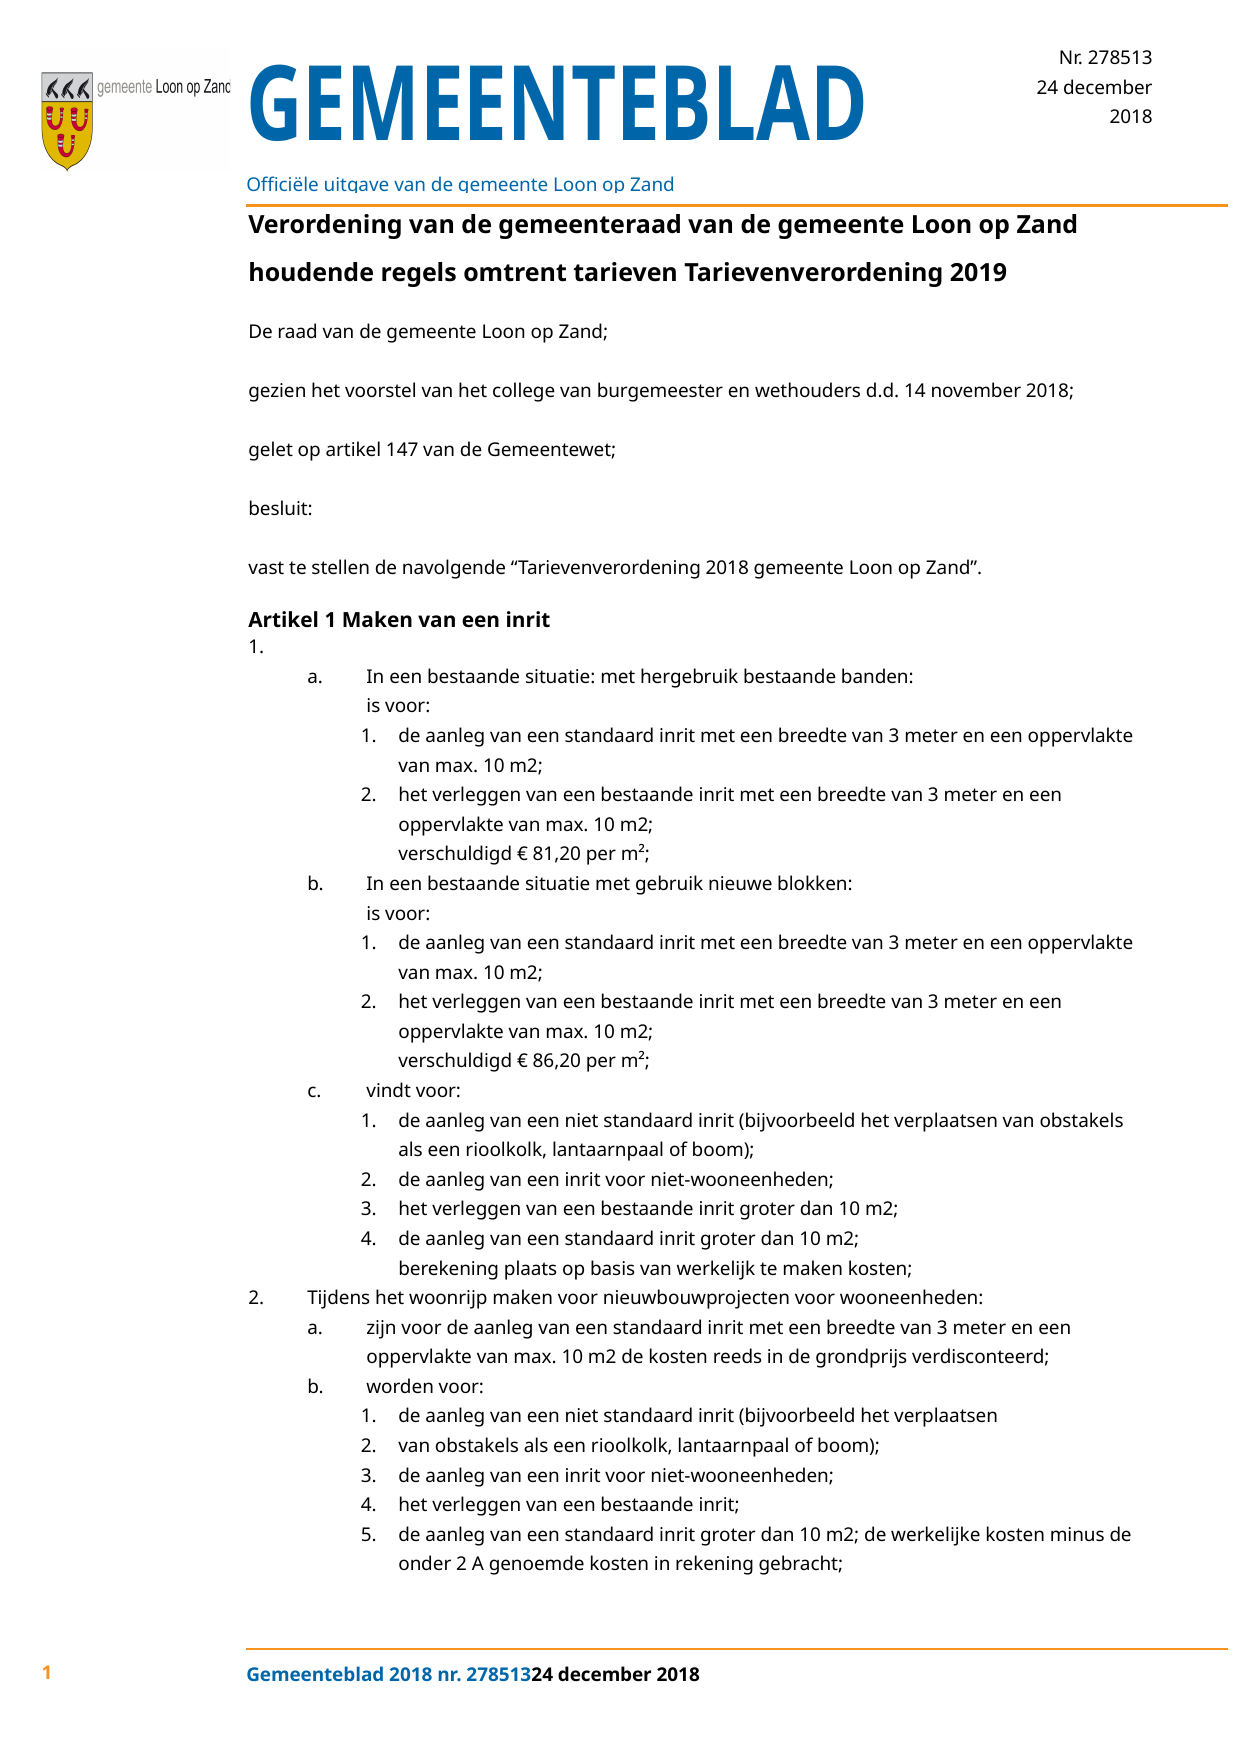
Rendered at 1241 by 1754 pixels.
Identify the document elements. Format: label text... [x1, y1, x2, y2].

text besluit: [248, 495, 1152, 521]
text gezien het voorstel van het college van burgemeester en wethouders d.d. 14 november 2018; [248, 377, 1152, 403]
list verschuldigd € 81,20 per m²; [361, 841, 1152, 866]
text vast te stellen de navolgende “Tarievenverordening 2018 gemeente Loon op Zand”. [248, 554, 1152, 580]
list In een bestaande situatie met gebruik nieuwe blokken: [307, 870, 1152, 896]
list is voor: [307, 693, 1152, 718]
list worden voor: [307, 1373, 1152, 1399]
list de aanleg van een standaard inrit groter dan 10 m2; [361, 1225, 1152, 1251]
text De raad van de gemeente Loon op Zand; [248, 318, 1152, 344]
list verschuldigd € 86,20 per m²; [361, 1048, 1152, 1073]
list de aanleg van een niet standaard inrit (bijvoorbeeld het verplaatsen [361, 1403, 1152, 1428]
list In een bestaande situatie: met hergebruik bestaande banden: [307, 663, 1152, 689]
list de aanleg van een standaard inrit met een breedte van 3 meter en een oppervlakte van max. 10 m2; [361, 929, 1152, 984]
list is voor: [307, 900, 1152, 925]
list het verleggen van een bestaande inrit groter dan 10 m2; [361, 1196, 1152, 1221]
list de aanleg van een standaard inrit met een breedte van 3 meter en een oppervlakte van max. 10 m2; [361, 722, 1152, 777]
list het verleggen van een bestaande inrit met een breedte van 3 meter en een oppervlakte van max. 10 m2; [361, 781, 1152, 837]
picture [41, 47, 231, 172]
text Verordening van de gemeenteraad van de gemeente Loon op Zand houdende regels omtrent tarieven Tarievenverordening 2019 [248, 207, 1152, 288]
list berekening plaats op basis van werkelijk te maken kosten; [361, 1255, 1152, 1280]
text gelet op artikel 147 van de Gemeentewet; [248, 436, 1152, 462]
list de aanleg van een standaard inrit groter dan 10 m2; de werkelijke kosten minus de onder 2 A genoemde kosten in rekening gebracht; [361, 1521, 1152, 1576]
list de aanleg van een inrit voor niet-wooneenheden; [361, 1166, 1152, 1192]
list de aanleg van een niet standaard inrit (bijvoorbeeld het verplaatsen van obstakels als een rioolkolk, lantaarnpaal of boom); [361, 1107, 1152, 1162]
list de aanleg van een inrit voor niet-wooneenheden; [361, 1462, 1152, 1487]
list Tijdens het woonrijp maken voor nieuwbouwprojecten voor wooneenheden: [248, 1284, 1152, 1310]
list het verleggen van een bestaande inrit met een breedte van 3 meter en een oppervlakte van max. 10 m2; [361, 988, 1152, 1044]
list zijn voor de aanleg van een standaard inrit met een breedte van 3 meter en een oppervlakte van max. 10 m2 de kosten reeds in de grondprijs verdisconteerd; [307, 1314, 1152, 1369]
text Artikel 1 Maken van een inrit [248, 605, 1152, 633]
list van obstakels als een rioolkolk, lantaarnpaal of boom); [361, 1432, 1152, 1458]
list vindt voor: [307, 1077, 1152, 1103]
list het verleggen van een bestaande inrit; [361, 1491, 1152, 1517]
